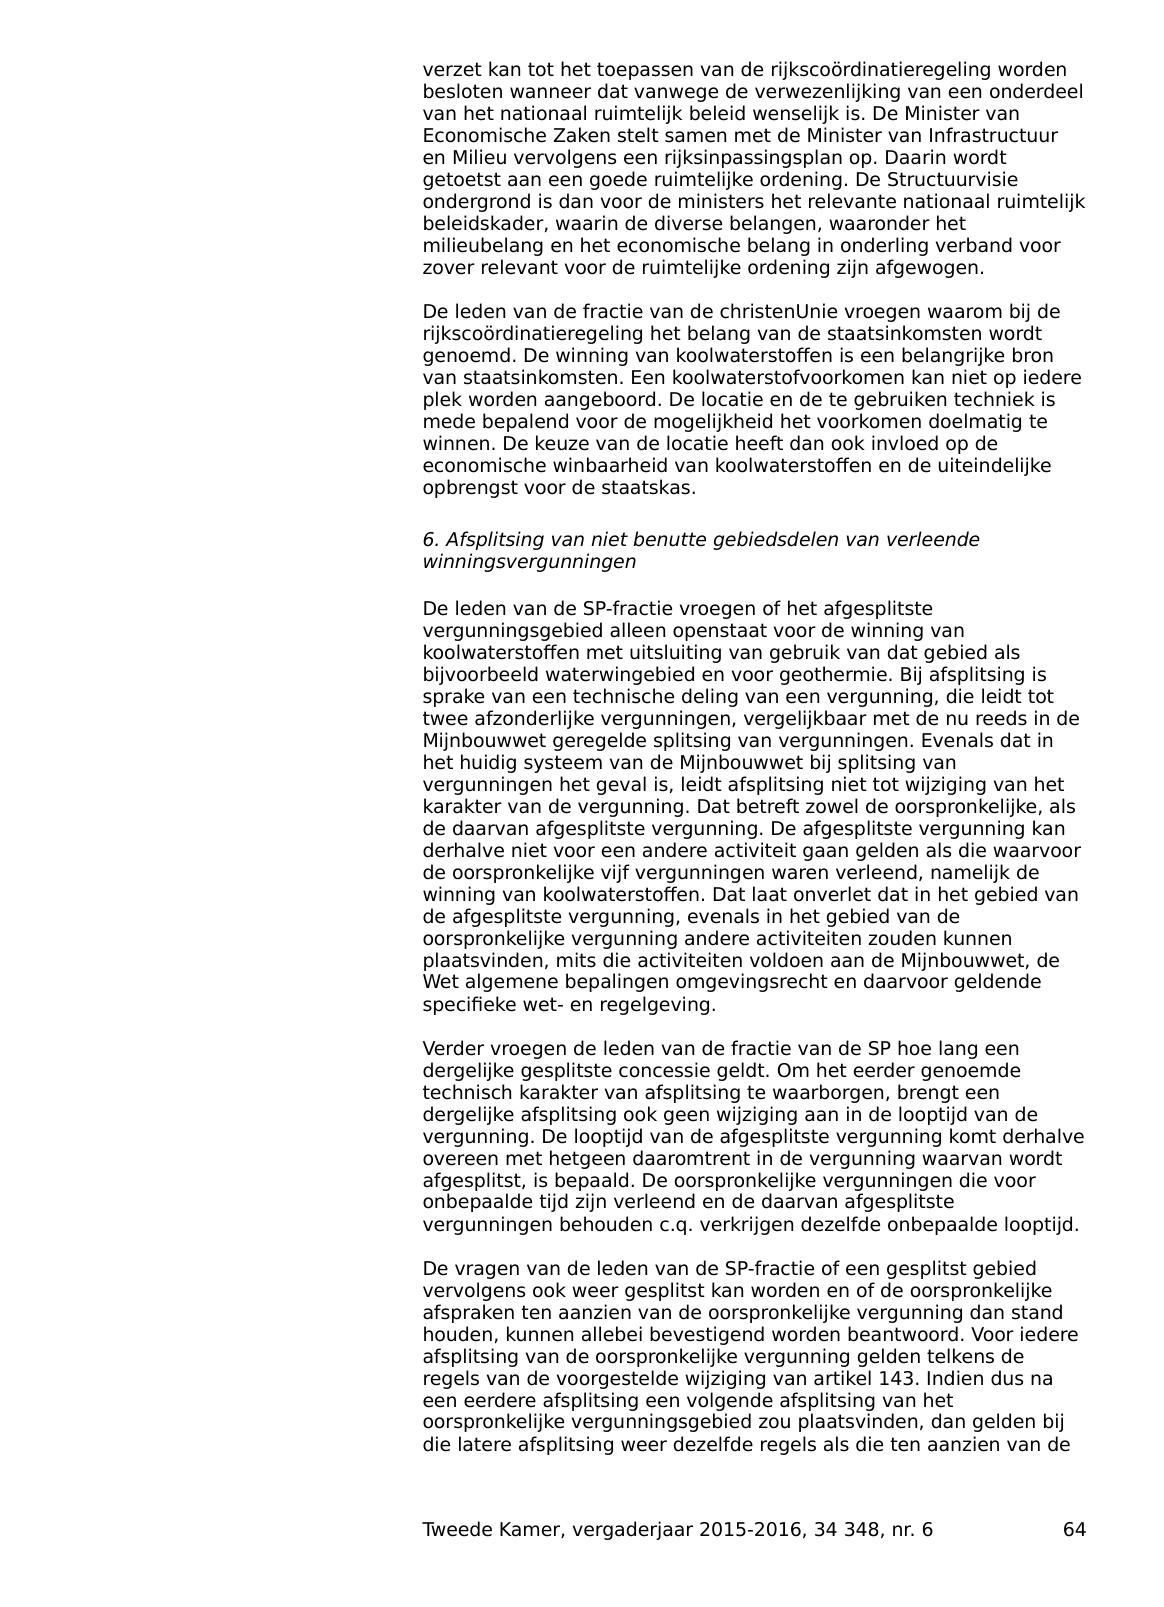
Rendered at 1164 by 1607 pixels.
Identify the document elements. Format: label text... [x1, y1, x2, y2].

text Verder vroegen de leden van de fractie van de SP hoe lang een dergelijke gesplitste concessie geldt. Om het eerder genoemde technisch karakter van afsplitsing te waarborgen, brengt een dergelijke afsplitsing ook geen wijziging aan in de looptijd van de vergunning. De looptijd van de afgesplitste vergunning komt derhalve overeen met hetgeen daaromtrent in de vergunning waarvan wordt afgesplitst, is bepaald. De oorspronkelijke vergunningen die voor onbepaalde tijd zijn verleend en de daarvan afgesplitste vergunningen behouden c.q. verkrijgen dezelfde onbepaalde looptijd. [422, 1038, 1087, 1235]
subtitle 6. Afsplitsing van niet benutte gebiedsdelen van verleende winningsvergunningen [422, 529, 1087, 573]
text De leden van de fractie van de christenUnie vroegen waarom bij de rijkscoördinatieregeling het belang van de staatsinkomsten wordt genoemd. De winning van koolwaterstoffen is een belangrijke bron van staatsinkomsten. Een koolwaterstofvoorkomen kan niet op iedere plek worden aangeboord. De locatie en de te gebruiken techniek is mede bepalend voor de mogelijkheid het voorkomen doelmatig te winnen. De keuze van de locatie heeft dan ook invloed op de economische winbaarheid van koolwaterstoffen en de uiteindelijke opbrengst voor de staatskas. [422, 301, 1087, 499]
text verzet kan tot het toepassen van de rijkscoördinatieregeling worden besloten wanneer dat vanwege de verwezenlijking van een onderdeel van het nationaal ruimtelijk beleid wenselijk is. De Minister van Economische Zaken stelt samen met de Minister van Infrastructuur en Milieu vervolgens een rijksinpassingsplan op. Daarin wordt getoetst aan een goede ruimtelijke ordening. De Structuurvisie ondergrond is dan voor de ministers het relevante nationaal ruimtelijk beleidskader, waarin de diverse belangen, waaronder het milieubelang en het economische belang in onderling verband voor zover relevant voor de ruimtelijke ordening zijn afgewogen. [422, 59, 1087, 279]
text De vragen van de leden van de SP-fractie of een gesplitst gebied vervolgens ook weer gesplitst kan worden en of de oorspronkelijke afspraken ten aanzien van de oorspronkelijke vergunning dan stand houden, kunnen allebei bevestigend worden beantwoord. Voor iedere afsplitsing van de oorspronkelijke vergunning gelden telkens de regels van de voorgestelde wijziging van artikel 143. Indien dus na een eerdere afsplitsing een volgende afsplitsing van het oorspronkelijke vergunningsgebied zou plaatsvinden, dan gelden bij die latere afsplitsing weer dezelfde regels als die ten aanzien van de [422, 1258, 1087, 1455]
text De leden van de SP-fractie vroegen of het afgesplitste vergunningsgebied alleen openstaat voor de winning van koolwaterstoffen met uitsluiting van gebruik van dat gebied als bijvoorbeeld waterwingebied en voor geothermie. Bij afsplitsing is sprake van een technische deling van een vergunning, die leidt tot twee afzonderlijke vergunningen, vergelijkbaar met de nu reeds in de Mijnbouwwet geregelde splitsing van vergunningen. Evenals dat in het huidig systeem van de Mijnbouwwet bij splitsing van vergunningen het geval is, leidt afsplitsing niet tot wijziging van het karakter van de vergunning. Dat betreft zowel de oorspronkelijke, als de daarvan afgesplitste vergunning. De afgesplitste vergunning kan derhalve niet voor een andere activiteit gaan gelden als die waarvoor de oorspronkelijke vijf vergunningen waren verleend, namelijk de winning van koolwaterstoffen. Dat laat onverlet dat in het gebied van de afgesplitste vergunning, evenals in het gebied van de oorspronkelijke vergunning andere activiteiten zouden kunnen plaatsvinden, mits die activiteiten voldoen aan de Mijnbouwwet, de Wet algemene bepalingen omgevingsrecht en daarvoor geldende specifieke wet- en regelgeving. [422, 598, 1087, 1015]
